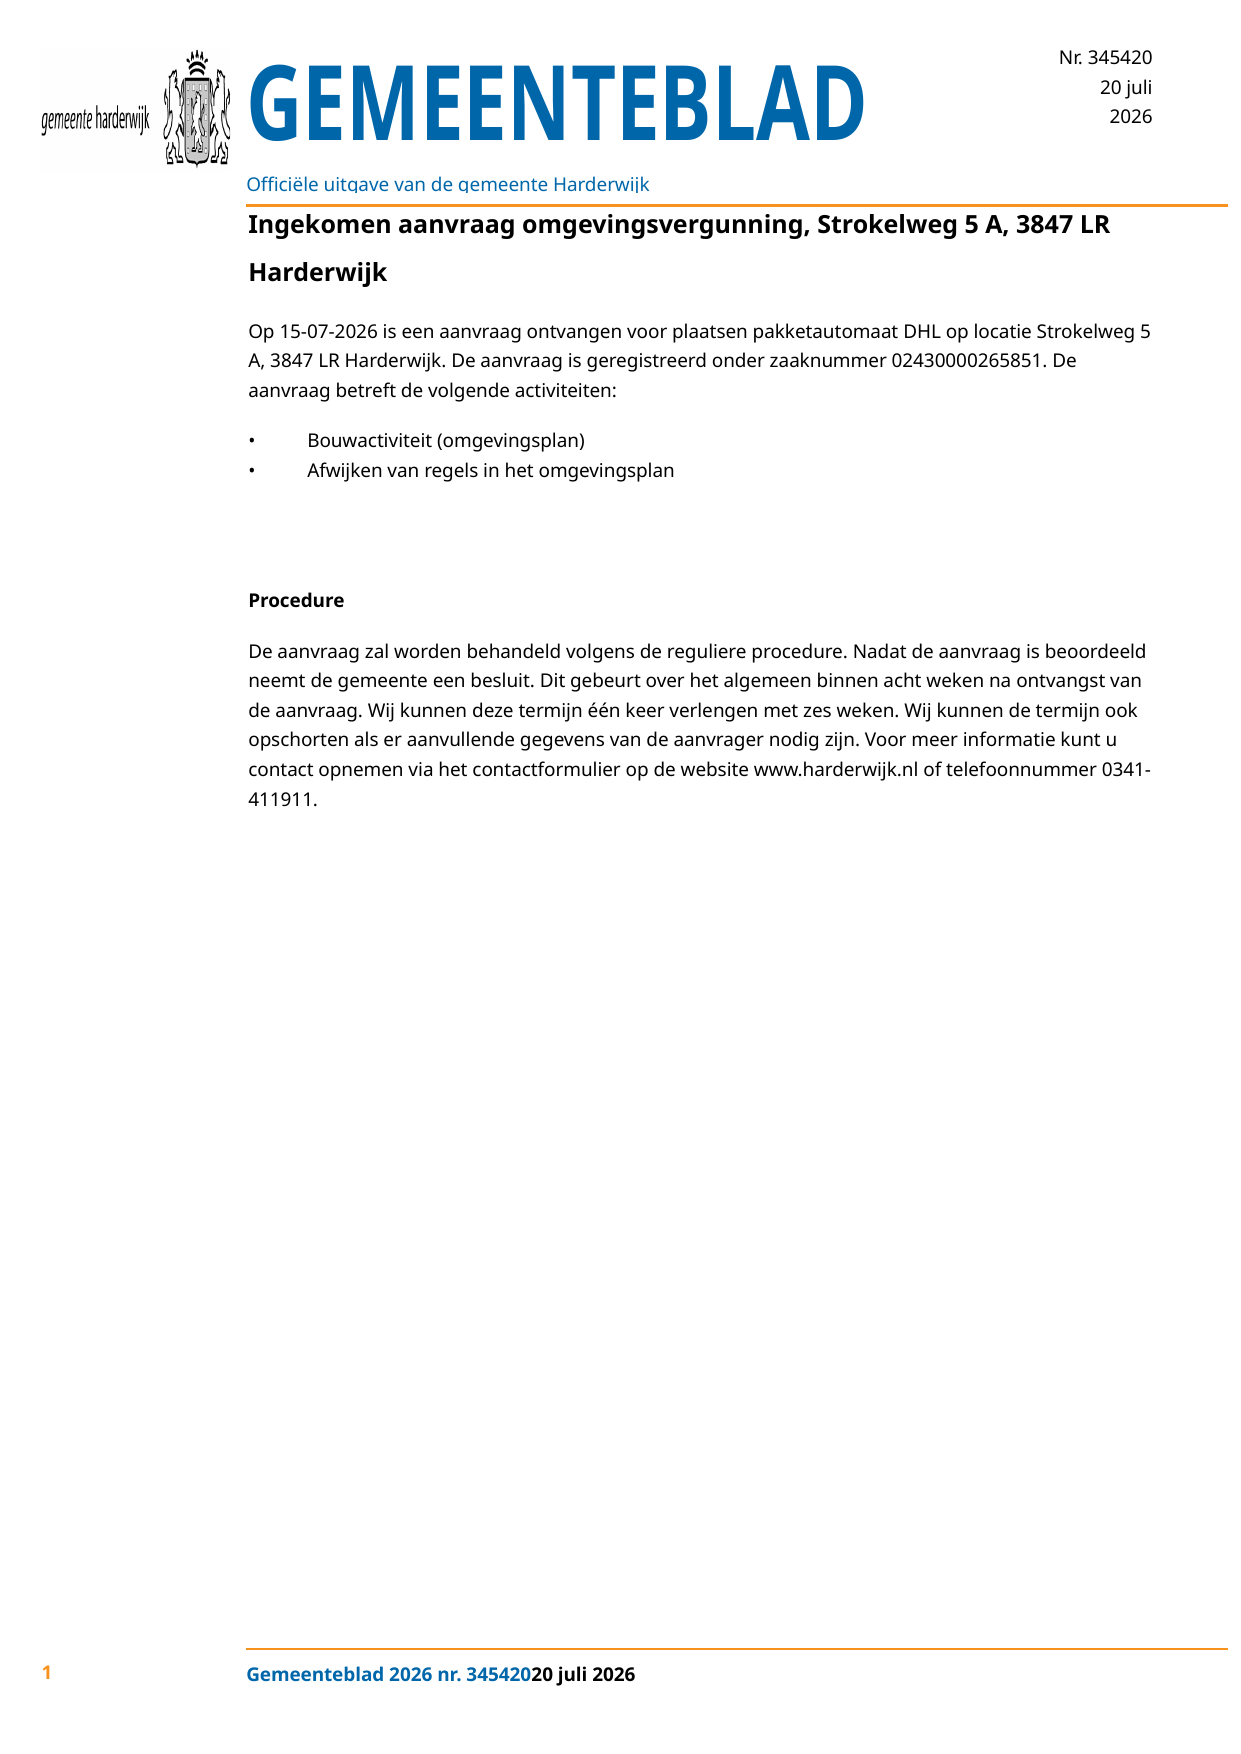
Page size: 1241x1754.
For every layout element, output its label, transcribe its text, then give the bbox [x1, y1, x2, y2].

text De aanvraag zal worden behandeld volgens de reguliere procedure. Nadat de aanvraag is beoordeeld neemt de gemeente een besluit. Dit gebeurt over het algemeen binnen acht weken na ontvangst van de aanvraag. Wij kunnen deze termijn één keer verlengen met zes weken. Wij kunnen de termijn ook opschorten als er aanvullende gegevens van de aanvrager nodig zijn. Voor meer informatie kunt u contact opnemen via het contactformulier op de website www.harderwijk.nl of telefoonnummer 0341-411911. [248, 638, 1152, 812]
picture [41, 47, 231, 172]
text Ingekomen aanvraag omgevingsvergunning, Strokelweg 5 A, 3847 LR Harderwijk [248, 207, 1152, 288]
text Procedure [248, 587, 1152, 613]
list Afwijken van regels in het omgevingsplan [248, 457, 1152, 483]
list Bouwactiviteit (omgevingsplan) [248, 427, 1152, 453]
text Op 15-07-2026 is een aanvraag ontvangen voor plaatsen pakketautomaat DHL op locatie Strokelweg 5 A, 3847 LR Harderwijk. De aanvraag is geregistreerd onder zaaknummer 02430000265851. De aanvraag betreft de volgende activiteiten: [248, 318, 1152, 403]
